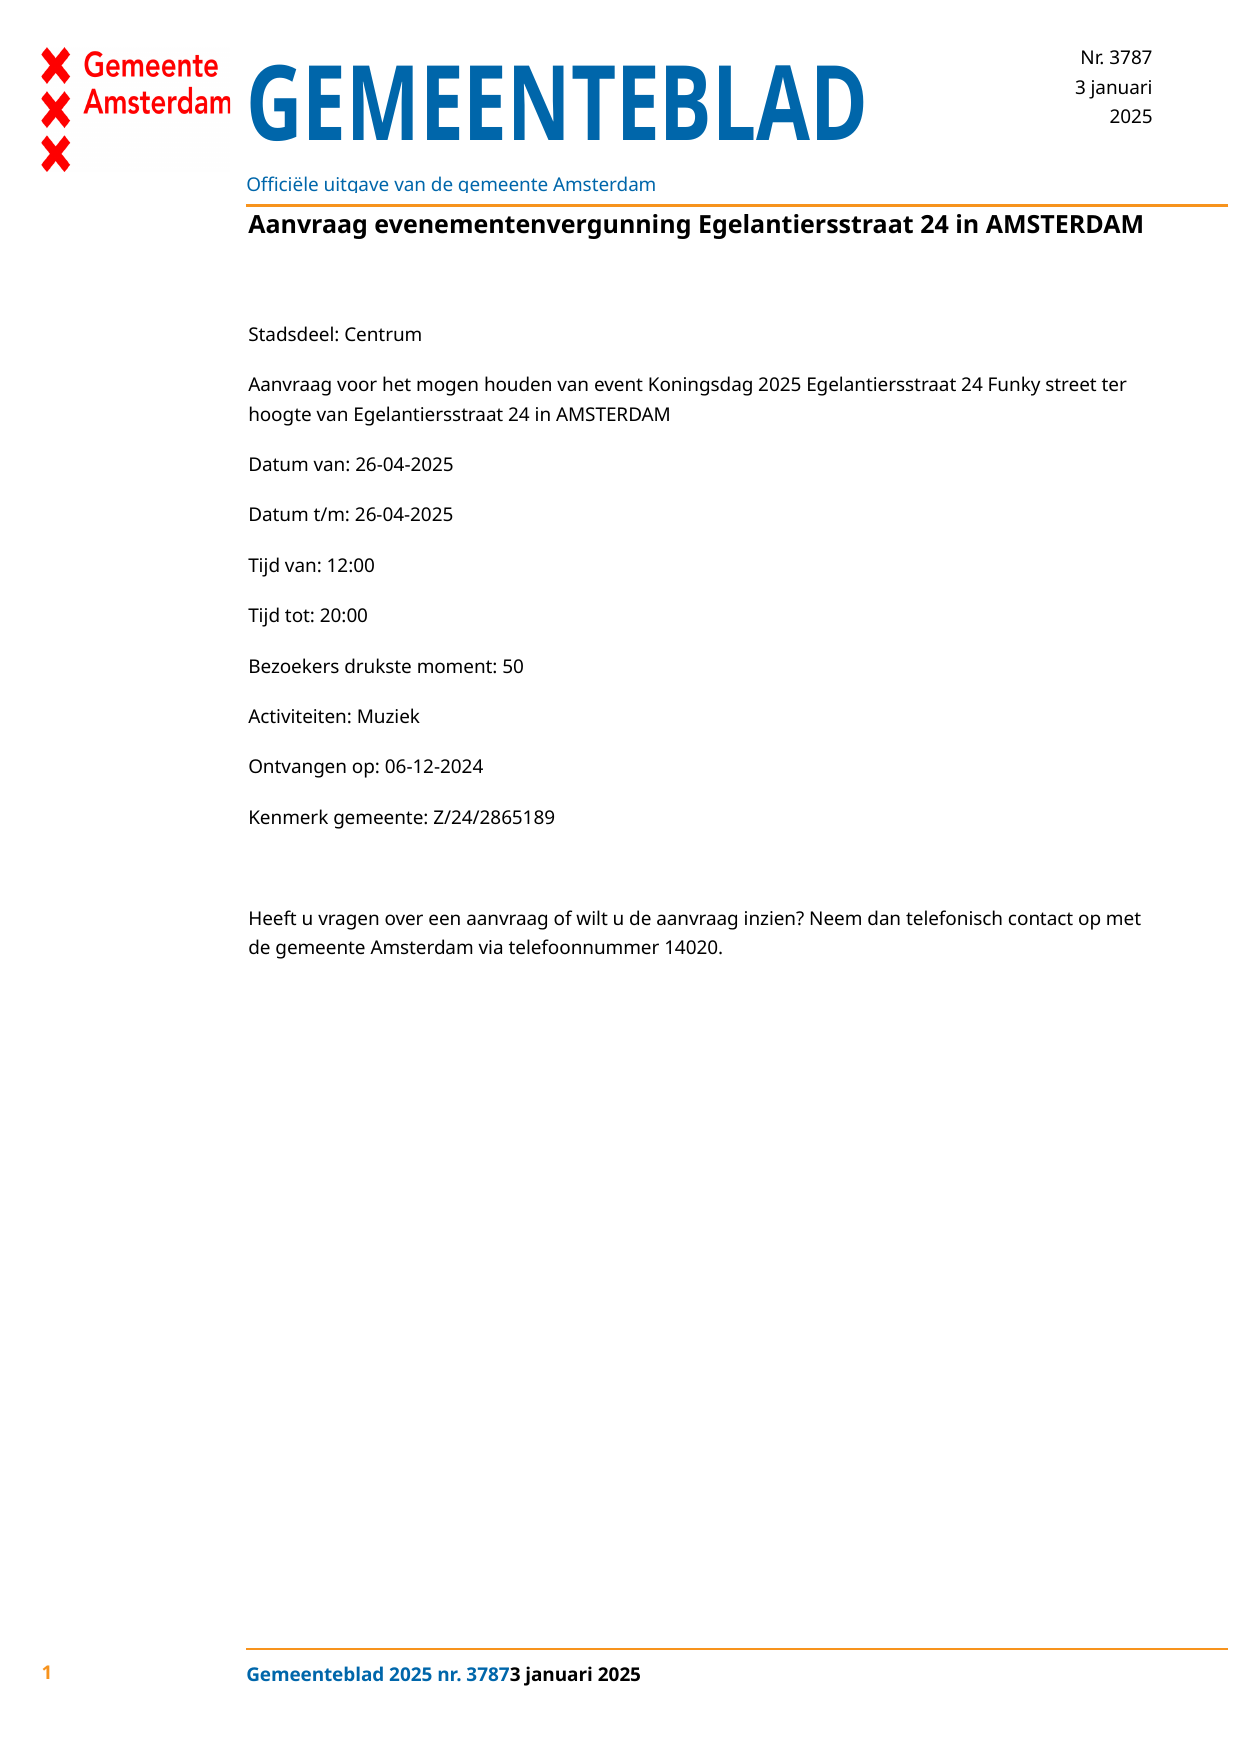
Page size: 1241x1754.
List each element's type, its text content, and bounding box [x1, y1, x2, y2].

text Aanvraag evenementenvergunning Egelantiersstraat 24 in AMSTERDAM [248, 207, 1152, 241]
text Bezoekers drukste moment: 50 [248, 653, 1152, 678]
text Ontvangen op: 06-12-2024 [248, 754, 1152, 779]
text Tijd tot: 20:00 [248, 602, 1152, 628]
picture [41, 47, 231, 172]
text Aanvraag voor het mogen houden van event Koningsdag 2025 Egelantiersstraat 24 Funky street ter hoogte van Egelantiersstraat 24 in AMSTERDAM [248, 371, 1152, 426]
text Tijd van: 12:00 [248, 552, 1152, 578]
text Activiteiten: Muziek [248, 703, 1152, 729]
text Stadsdeel: Centrum [248, 321, 1152, 346]
text Heeft u vragen over een aanvraag of wilt u de aanvraag inzien? Neem dan telefonisch contact op met de gemeente Amsterdam via telefoonnummer 14020. [248, 905, 1152, 960]
text Datum t/m: 26-04-2025 [248, 502, 1152, 527]
text Kenmerk gemeente: Z/24/2865189 [248, 804, 1152, 830]
text Datum van: 26-04-2025 [248, 451, 1152, 477]
